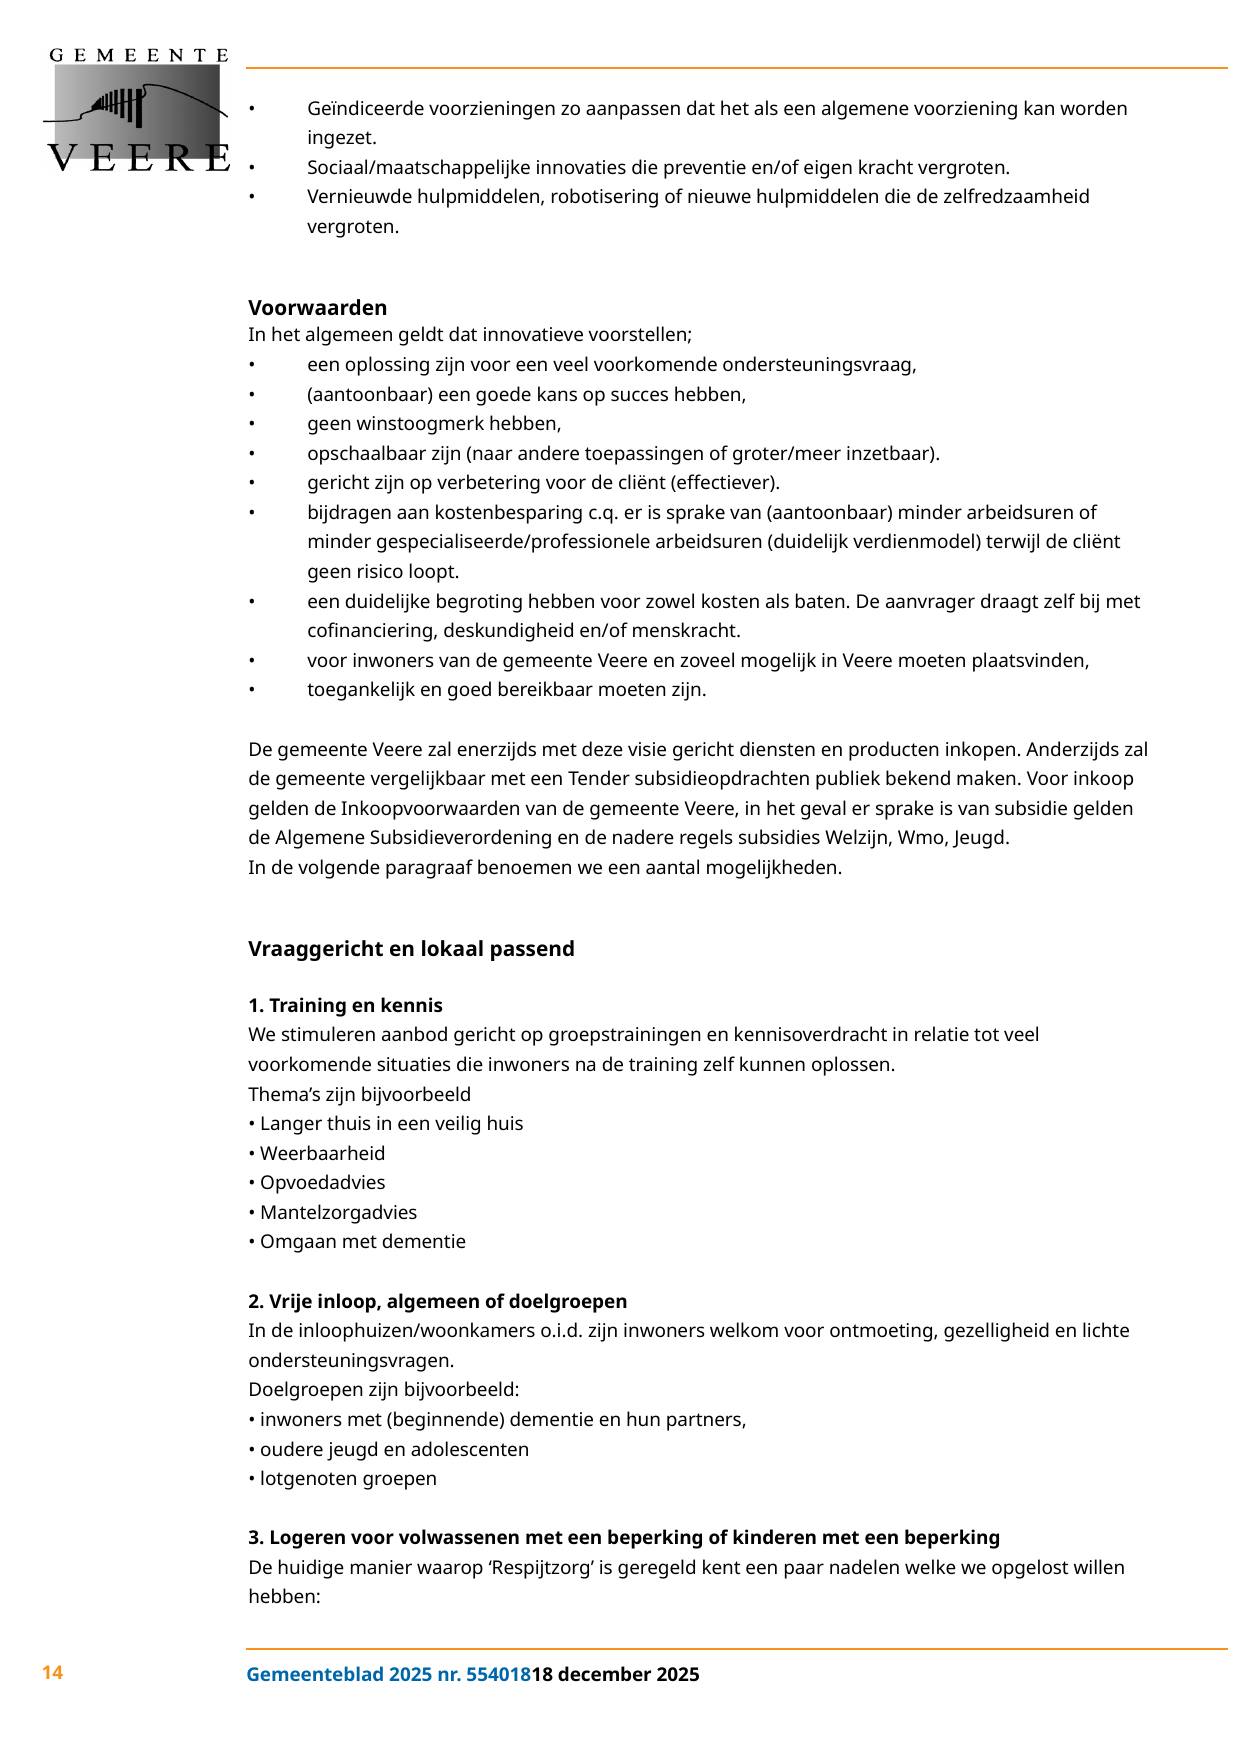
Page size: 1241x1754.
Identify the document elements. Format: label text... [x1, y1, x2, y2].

list Geïndiceerde voorzieningen zo aanpassen dat het als een algemene voorziening kan worden ingezet. [248, 95, 1152, 150]
text • lotgenoten groepen [248, 1465, 1152, 1491]
text In de volgende paragraaf benoemen we een aantal mogelijkheden. [248, 854, 1152, 880]
text • Omgaan met dementie [248, 1229, 1152, 1254]
list bijdragen aan kostenbesparing c.q. er is sprake van (aantoonbaar) minder arbeidsuren of minder gespecialiseerde/professionele arbeidsuren (duidelijk verdienmodel) terwijl de cliënt geen risico loopt. [248, 499, 1152, 584]
text We stimuleren aanbod gericht op groepstrainingen en kennisoverdracht in relatie tot veel voorkomende situaties die inwoners na de training zelf kunnen oplossen. [248, 1022, 1152, 1077]
text • Mantelzorgadvies [248, 1199, 1152, 1225]
text De gemeente Veere zal enerzijds met deze visie gericht diensten en producten inkopen. Anderzijds zal de gemeente vergelijkbaar met een Tender subsidieopdrachten publiek bekend maken. Voor inkoop gelden de Inkoopvoorwaarden van de gemeente Veere, in het geval er sprake is van subsidie gelden de Algemene Subsidieverordening en de nadere regels subsidies Welzijn, Wmo, Jeugd. [248, 736, 1152, 850]
text Voorwaarden [248, 293, 1152, 322]
text • Opvoedadvies [248, 1169, 1152, 1195]
picture [41, 47, 231, 172]
text • Weerbaarheid [248, 1140, 1152, 1166]
text Thema’s zijn bijvoorbeeld [248, 1081, 1152, 1107]
text Vraaggericht en lokaal passend [248, 934, 1152, 962]
text De huidige manier waarop ‘Respijtzorg’ is geregeld kent een paar nadelen welke we opgelost willen hebben: [248, 1554, 1152, 1609]
list voor inwoners van de gemeente Veere en zoveel mogelijk in Veere moeten plaatsvinden, [248, 647, 1152, 673]
list geen winstoogmerk hebben, [248, 410, 1152, 436]
text • oudere jeugd en adolescenten [248, 1436, 1152, 1462]
list Vernieuwde hulpmiddelen, robotisering of nieuwe hulpmiddelen die de zelfredzaamheid vergroten. [248, 183, 1152, 239]
text 1. Training en kennis [248, 992, 1152, 1018]
text • inwoners met (beginnende) dementie en hun partners, [248, 1406, 1152, 1432]
list gericht zijn op verbetering voor de cliënt (effectiever). [248, 469, 1152, 495]
list een duidelijke begroting hebben voor zowel kosten als baten. De aanvrager draagt zelf bij met cofinanciering, deskundigheid en/of menskracht. [248, 588, 1152, 643]
text • Langer thuis in een veilig huis [248, 1110, 1152, 1136]
list Sociaal/maatschappelijke innovaties die preventie en/of eigen kracht vergroten. [248, 154, 1152, 180]
text 3. Logeren voor volwassenen met een beperking of kinderen met een beperking [248, 1524, 1152, 1550]
list opschaalbaar zijn (naar andere toepassingen of groter/meer inzetbaar). [248, 440, 1152, 466]
text Doelgroepen zijn bijvoorbeeld: [248, 1377, 1152, 1402]
text In de inloophuizen/woonkamers o.i.d. zijn inwoners welkom voor ontmoeting, gezelligheid en lichte ondersteuningsvragen. [248, 1317, 1152, 1373]
list (aantoonbaar) een goede kans op succes hebben, [248, 381, 1152, 406]
list een oplossing zijn voor een veel voorkomende ondersteuningsvraag, [248, 351, 1152, 377]
list toegankelijk en goed bereikbaar moeten zijn. [248, 677, 1152, 702]
text 2. Vrije inloop, algemeen of doelgroepen [248, 1288, 1152, 1314]
text In het algemeen geldt dat innovatieve voorstellen; [248, 322, 1152, 347]
